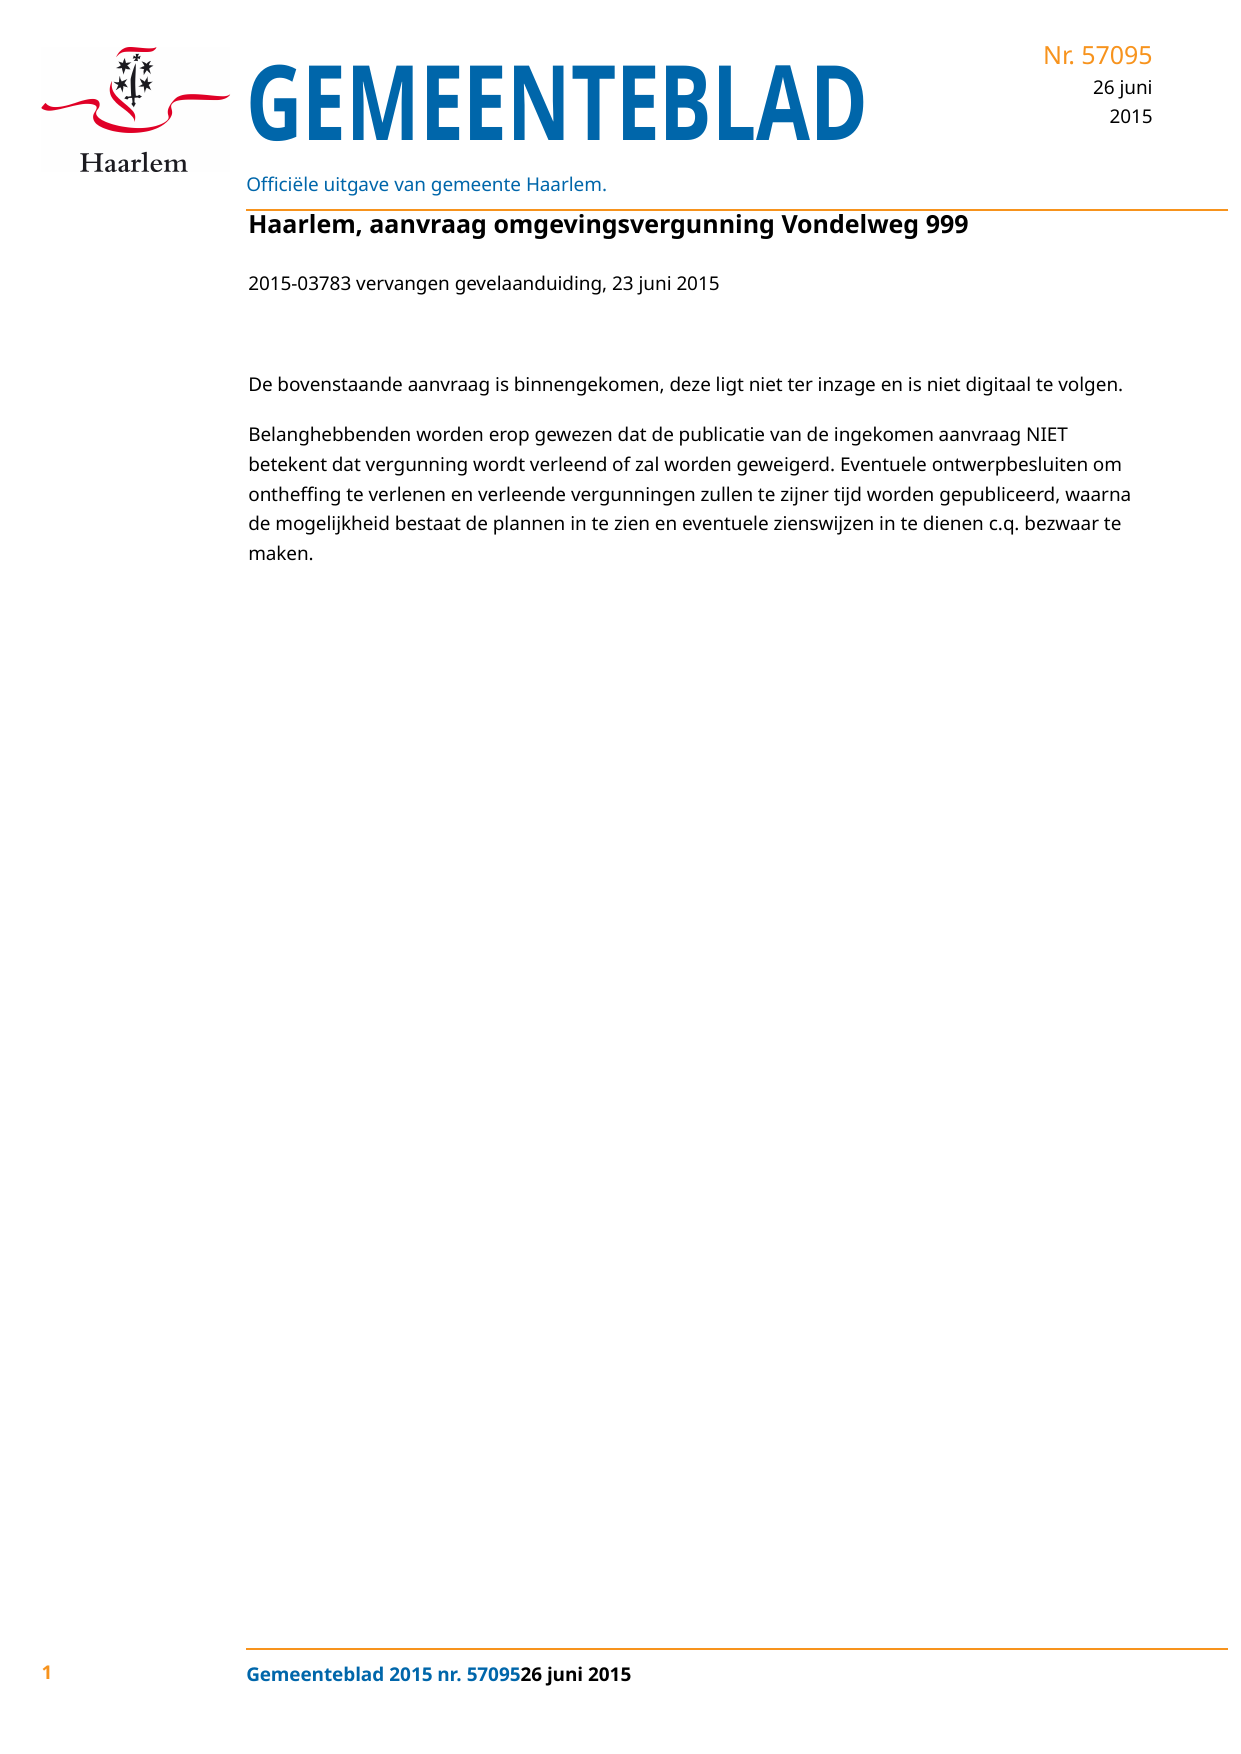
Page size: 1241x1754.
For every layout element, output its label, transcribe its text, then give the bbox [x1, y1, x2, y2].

text De bovenstaande aanvraag is binnengekomen, deze ligt niet ter inzage en is niet digitaal te volgen. [248, 371, 1152, 397]
picture [41, 47, 231, 172]
text 2015-03783 vervangen gevelaanduiding, 23 juni 2015 [248, 270, 1152, 296]
text Haarlem, aanvraag omgevingsvergunning Vondelweg 999 [248, 211, 1152, 241]
text Belanghebbenden worden erop gewezen dat de publicatie van de ingekomen aanvraag NIET betekent dat vergunning wordt verleend of zal worden geweigerd. Eventuele ontwerpbesluiten om ontheffing te verlenen en verleende vergunningen zullen te zijner tijd worden gepubliceerd, waarna de mogelijkheid bestaat de plannen in te zien en eventuele zienswijzen in te dienen c.q. bezwaar te maken. [248, 422, 1152, 566]
